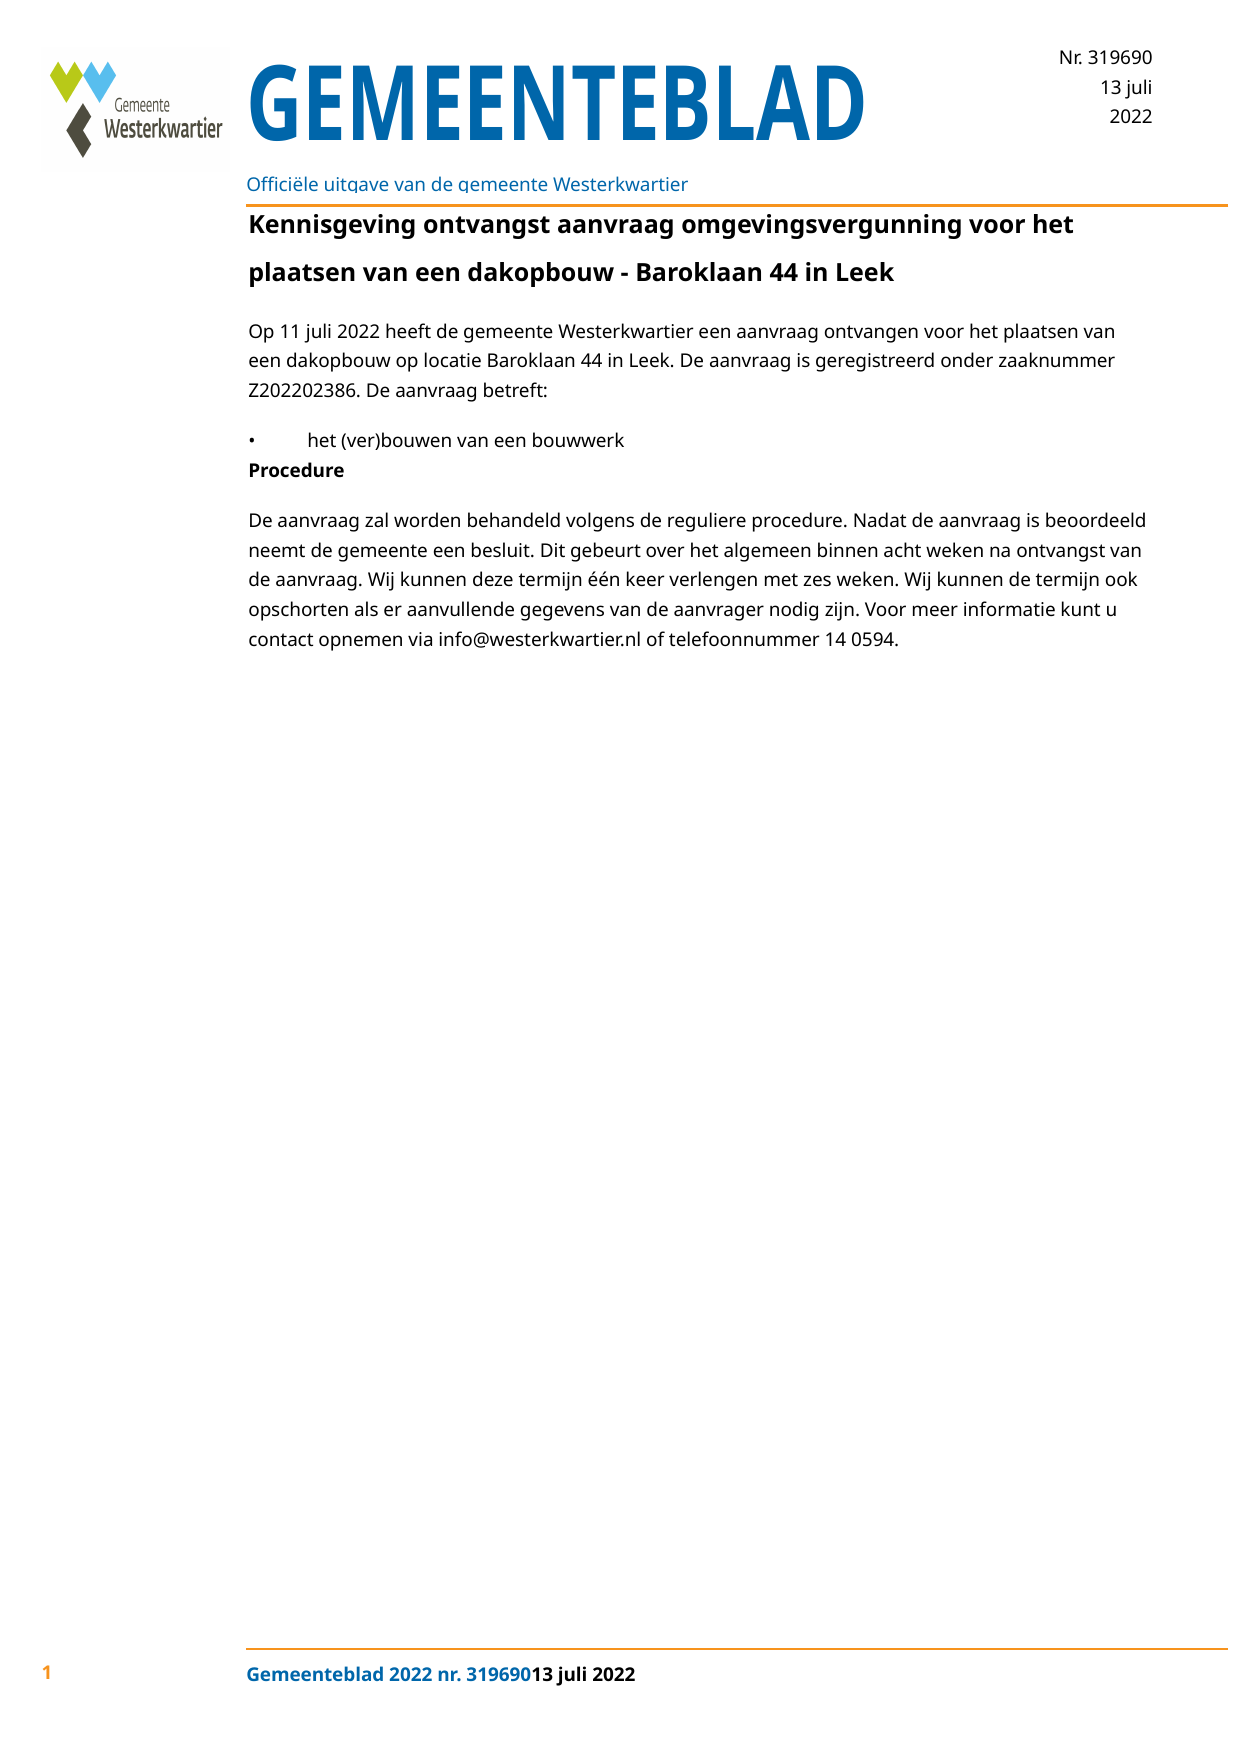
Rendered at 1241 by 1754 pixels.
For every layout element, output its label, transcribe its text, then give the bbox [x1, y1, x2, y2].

text Op 11 juli 2022 heeft de gemeente Westerkwartier een aanvraag ontvangen voor het plaatsen van een dakopbouw op locatie Baroklaan 44 in Leek. De aanvraag is geregistreerd onder zaaknummer Z202202386. De aanvraag betreft: [248, 318, 1152, 403]
text De aanvraag zal worden behandeld volgens de reguliere procedure. Nadat de aanvraag is beoordeeld neemt de gemeente een besluit. Dit gebeurt over het algemeen binnen acht weken na ontvangst van de aanvraag. Wij kunnen deze termijn één keer verlengen met zes weken. Wij kunnen de termijn ook opschorten als er aanvullende gegevens van de aanvrager nodig zijn. Voor meer informatie kunt u contact opnemen via info@westerkwartier.nl of telefoonnummer 14 0594. [248, 507, 1152, 652]
text Procedure [248, 457, 1152, 483]
text Kennisgeving ontvangst aanvraag omgevingsvergunning voor het plaatsen van een dakopbouw - Baroklaan 44 in Leek [248, 207, 1152, 288]
picture [41, 47, 231, 172]
list het (ver)bouwen van een bouwwerk [248, 427, 1152, 453]
